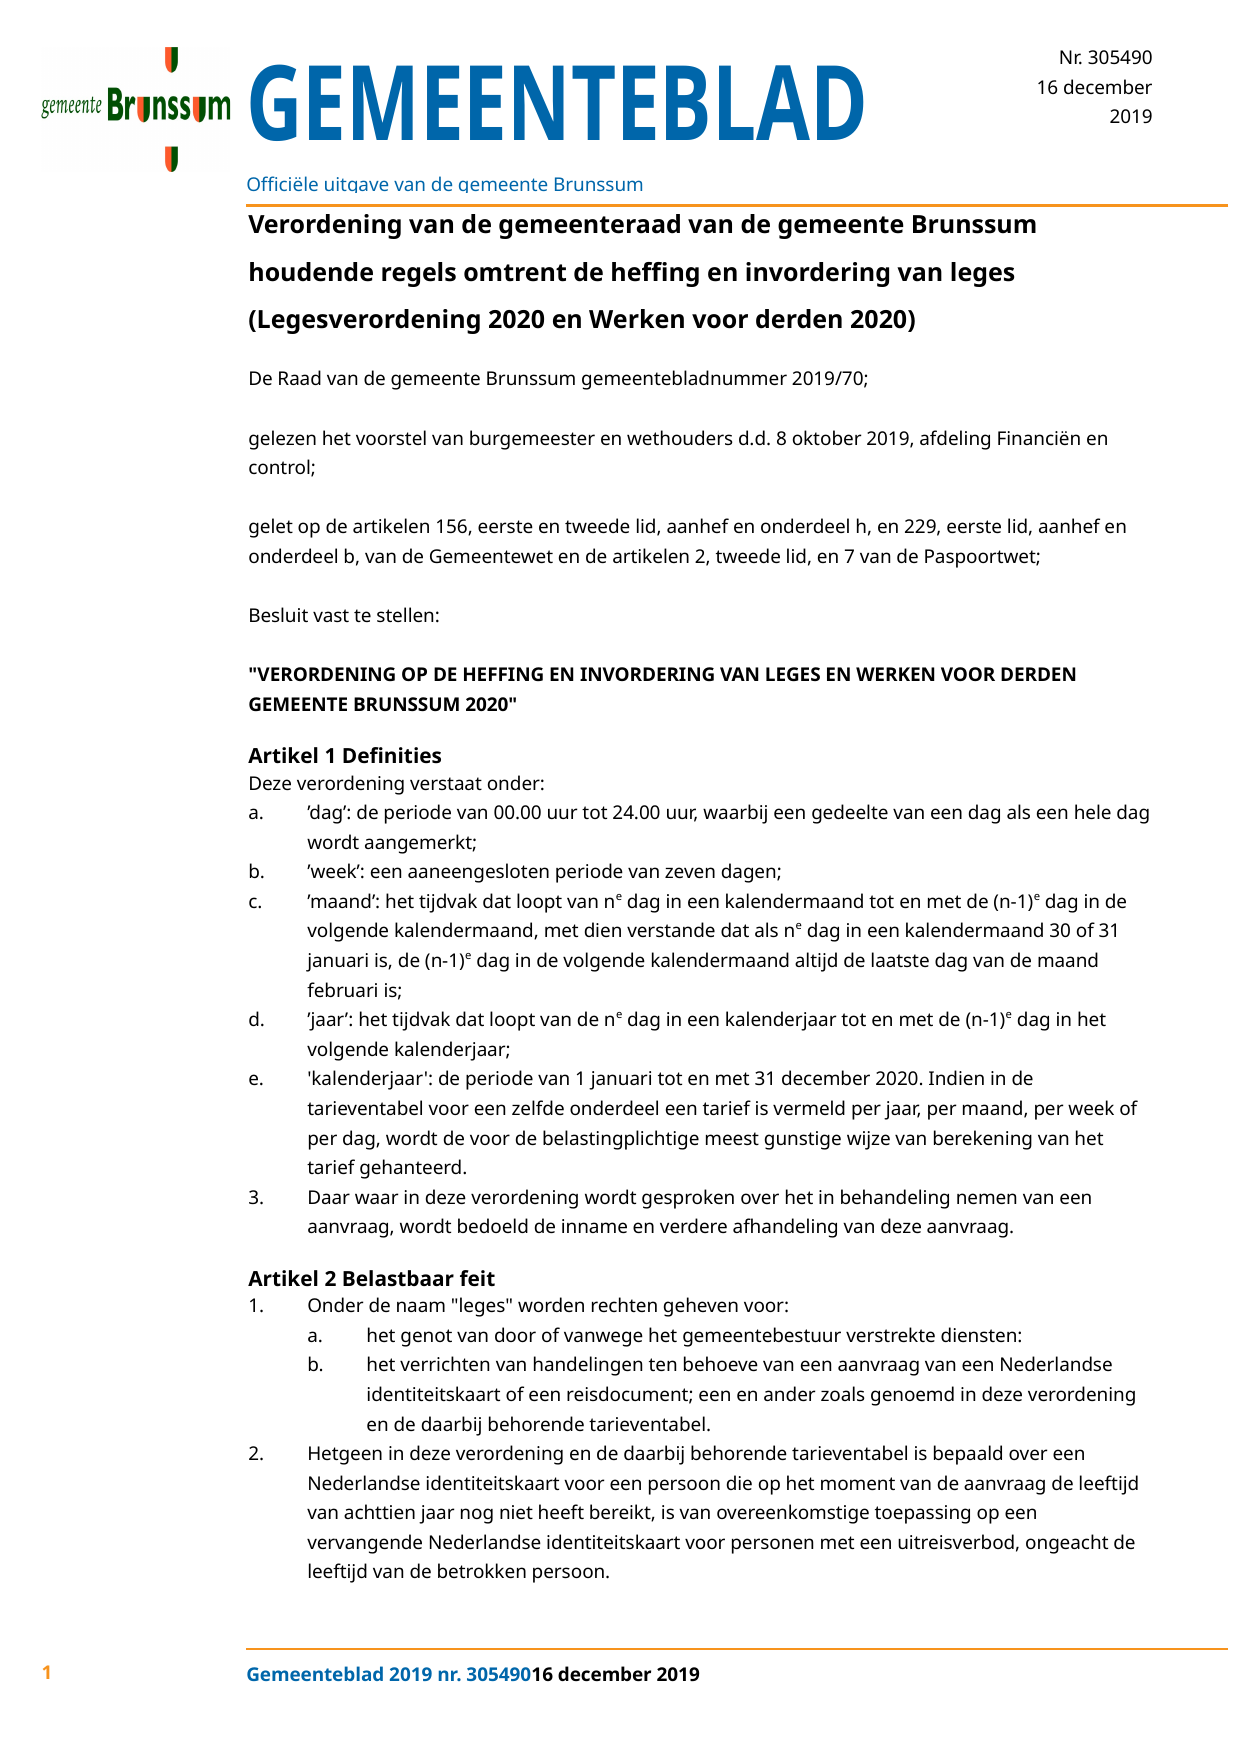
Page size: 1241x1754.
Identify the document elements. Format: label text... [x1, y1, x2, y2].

text Artikel 2 Belastbaar feit [248, 1264, 1152, 1292]
text Deze verordening verstaat onder: [248, 770, 1152, 796]
list ’jaar’: het tijdvak dat loopt van de ne dag in een kalenderjaar tot en met de (n-1)e dag in het volgende kalenderjaar; [248, 1006, 1152, 1062]
list ’week’: een aaneengesloten periode van zeven dagen; [248, 858, 1152, 884]
list het genot van door of vanwege het gemeentebestuur verstrekte diensten: [307, 1322, 1152, 1348]
picture [41, 47, 231, 172]
list ’dag’: de periode van 00.00 uur tot 24.00 uur, waarbij een gedeelte van een dag als een hele dag wordt aangemerkt; [248, 799, 1152, 855]
list Hetgeen in deze verordening en de daarbij behorende tarieventabel is bepaald over een Nederlandse identiteitskaart voor een persoon die op het moment van de aanvraag de leeftijd van achttien jaar nog niet heeft bereikt, is van overeenkomstige toepassing op een vervangende Nederlandse identiteitskaart voor personen met een uitreisverbod, ongeacht de leeftijd van de betrokken persoon. [248, 1440, 1152, 1584]
list het verrichten van handelingen ten behoeve van een aanvraag van een Nederlandse identiteitskaart of een reisdocument; een en ander zoals genoemd in deze verordening en de daarbij behorende tarieventabel. [307, 1352, 1152, 1436]
text gelezen het voorstel van burgemeester en wethouders d.d. 8 oktober 2019, afdeling Financiën en control; [248, 425, 1152, 480]
text De Raad van de gemeente Brunssum gemeentebladnummer 2019/70; [248, 366, 1152, 391]
list ’maand’: het tijdvak dat loopt van ne dag in een kalendermaand tot en met de (n-1)e dag in de volgende kalendermaand, met dien verstande dat als ne dag in een kalendermaand 30 of 31 januari is, de (n-1)e dag in de volgende kalendermaand altijd de laatste dag van de maand februari is; [248, 888, 1152, 1003]
list 'kalenderjaar': de periode van 1 januari tot en met 31 december 2020. Indien in de tarieventabel voor een zelfde onderdeel een tarief is vermeld per jaar, per maand, per week of per dag, wordt de voor de belastingplichtige meest gunstige wijze van berekening van het tarief gehanteerd. [248, 1066, 1152, 1180]
list Onder de naam "leges" worden rechten geheven voor: [248, 1292, 1152, 1318]
text gelet op de artikelen 156, eerste en tweede lid, aanhef en onderdeel h, en 229, eerste lid, aanhef en onderdeel b, van de Gemeentewet en de artikelen 2, tweede lid, en 7 van de Paspoortwet; [248, 513, 1152, 569]
text "VERORDENING OP DE HEFFING EN INVORDERING VAN LEGES EN WERKEN VOOR DERDEN GEMEENTE BRUNSSUM 2020" [248, 661, 1152, 717]
text Verordening van de gemeenteraad van de gemeente Brunssum houdende regels omtrent de heffing en invordering van leges (Legesverordening 2020 en Werken voor derden 2020) [248, 207, 1152, 336]
list Daar waar in deze verordening wordt gesproken over het in behandeling nemen van een aanvraag, wordt bedoeld de inname en verdere afhandeling van deze aanvraag. [248, 1184, 1152, 1239]
text Artikel 1 Definities [248, 741, 1152, 770]
text Besluit vast te stellen: [248, 602, 1152, 628]
